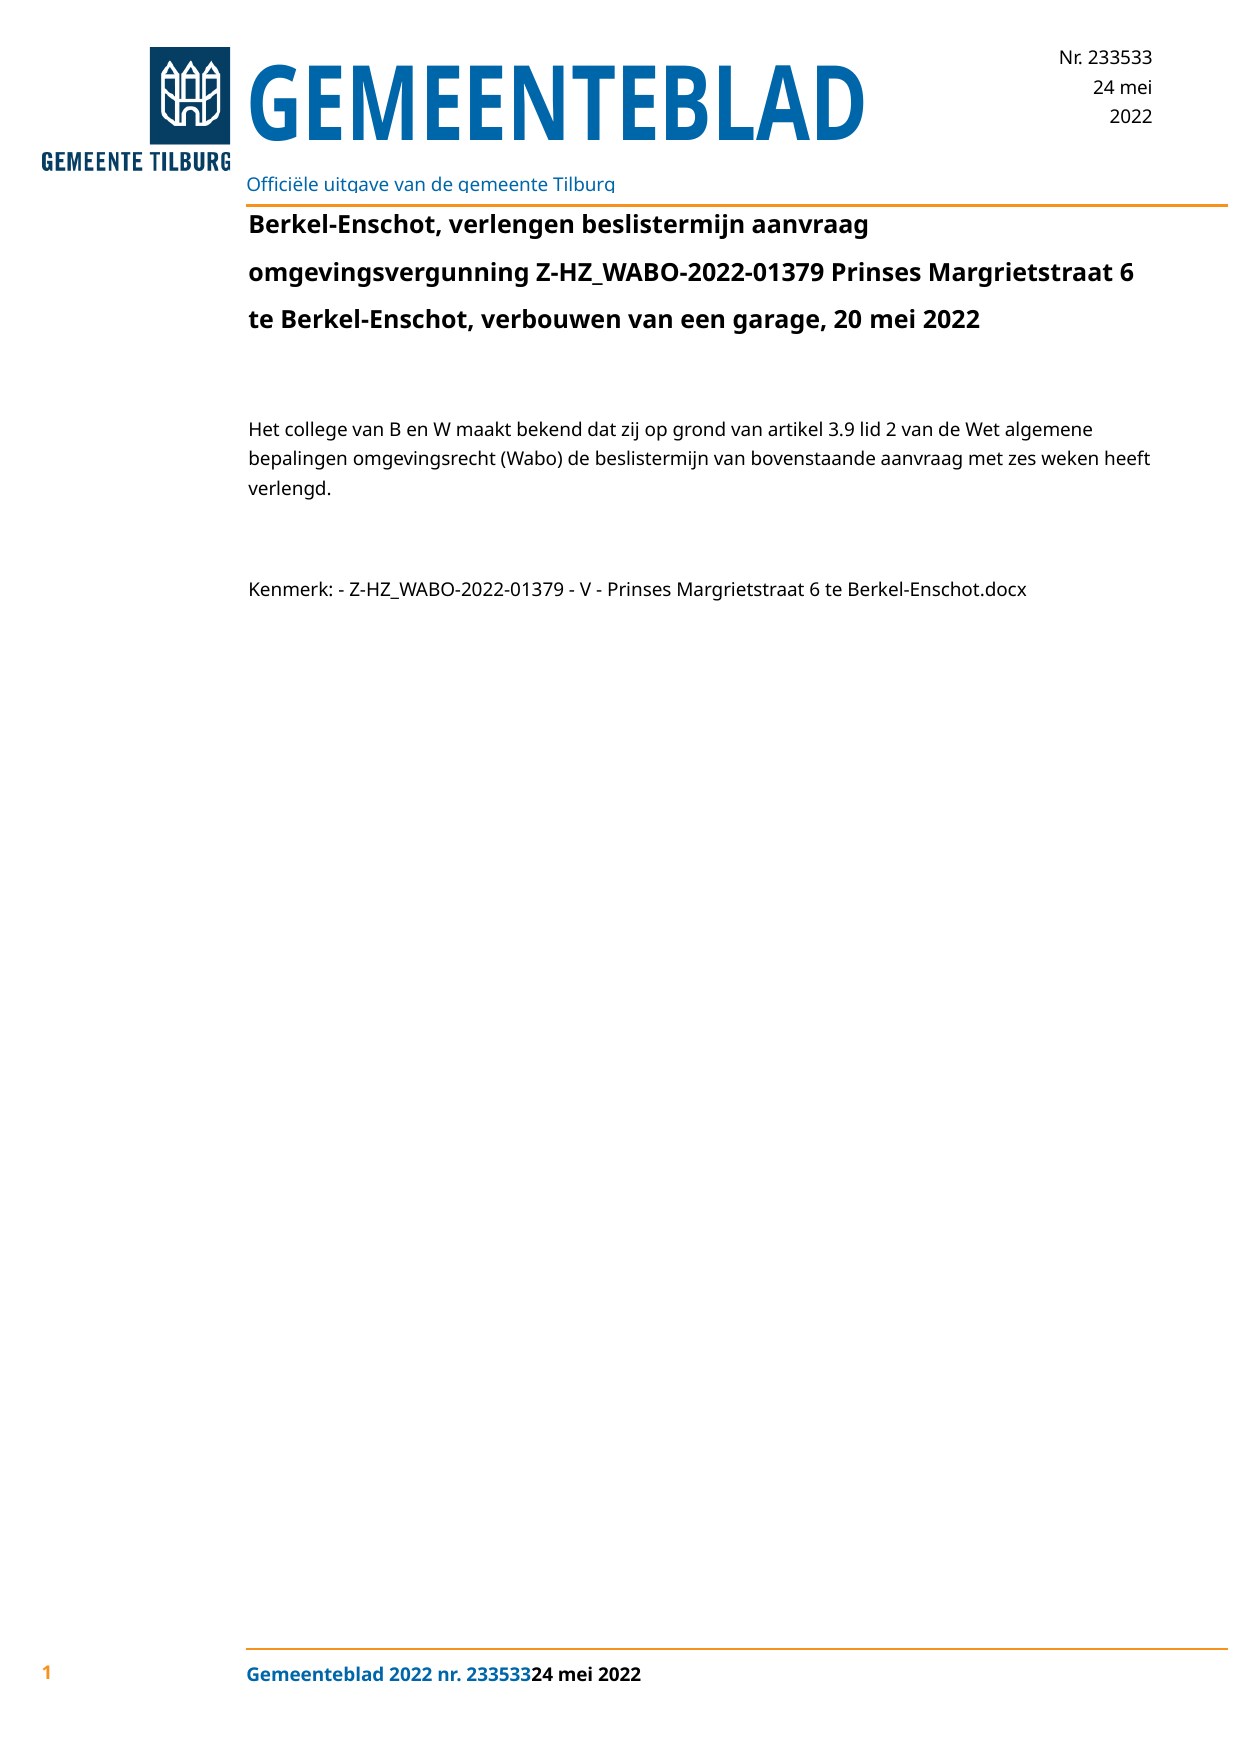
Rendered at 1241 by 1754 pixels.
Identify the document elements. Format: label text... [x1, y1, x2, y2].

text Kenmerk: - Z-HZ_WABO-2022-01379 - V - Prinses Margrietstraat 6 te Berkel-Enschot.docx [248, 576, 1152, 602]
picture [41, 47, 231, 172]
text Het college van B en W maakt bekend dat zij op grond van artikel 3.9 lid 2 van de Wet algemene bepalingen omgevingsrecht (Wabo) de beslistermijn van bovenstaande aanvraag met zes weken heeft verlengd. [248, 416, 1152, 501]
text Berkel-Enschot, verlengen beslistermijn aanvraag omgevingsvergunning Z-HZ_WABO-2022-01379 Prinses Margrietstraat 6 te Berkel-Enschot, verbouwen van een garage, 20 mei 2022 [248, 207, 1152, 336]
